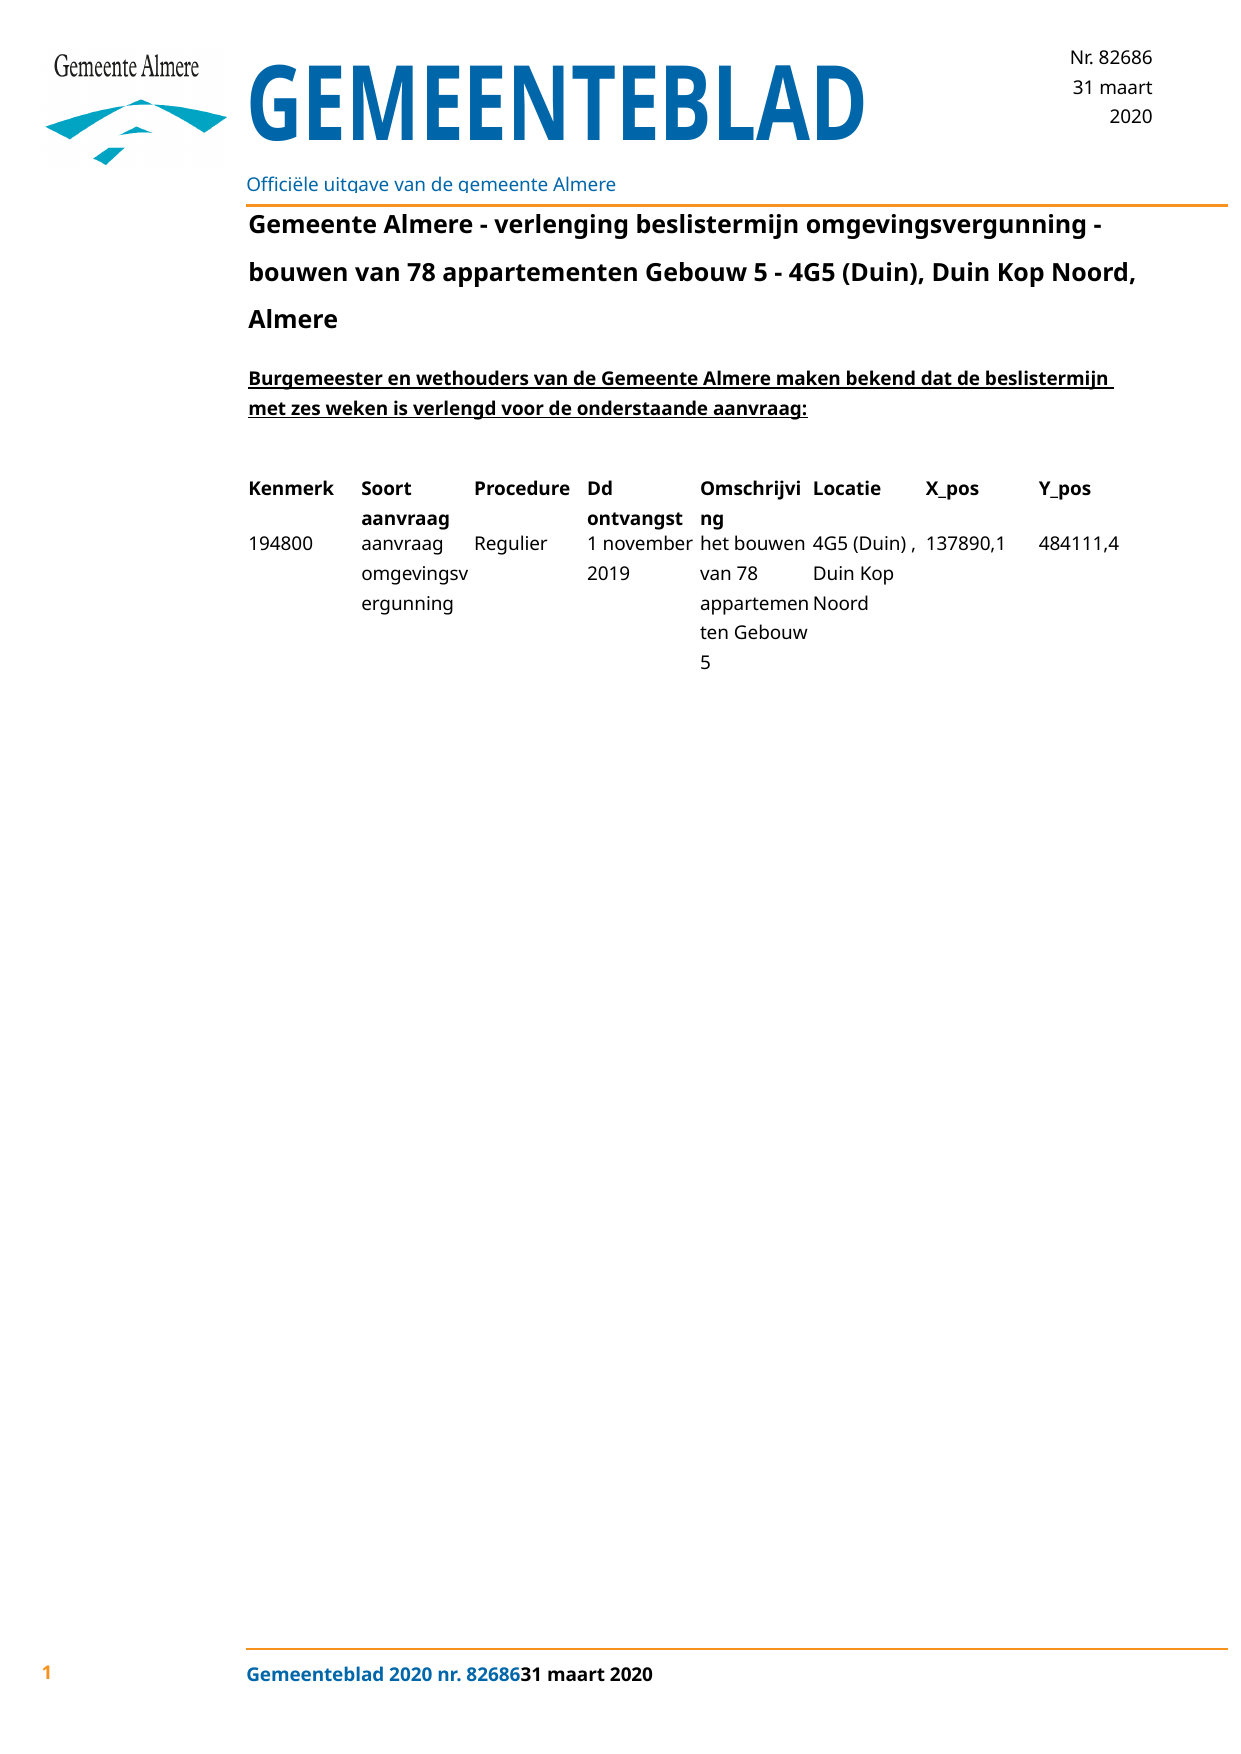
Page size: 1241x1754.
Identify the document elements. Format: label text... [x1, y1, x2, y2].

table_cell 1 november 2019 [587, 531, 700, 674]
table_cell aanvraag omgevingsvergunning [361, 531, 474, 674]
table_header Locatie [813, 475, 926, 531]
table_header Dd ontvangst [587, 475, 700, 531]
table_cell 194800 [248, 531, 361, 674]
text Gemeente Almere - verlenging beslistermijn omgevingsvergunning - bouwen van 78 appartementen Gebouw 5 - 4G5 (Duin), Duin Kop Noord, Almere [248, 207, 1152, 336]
table_cell 4G5 (Duin) , Duin Kop Noord [813, 531, 926, 674]
table_header X_pos [926, 475, 1038, 531]
table_header Soort aanvraag [361, 475, 474, 531]
table_cell 137890,1 [926, 531, 1038, 674]
text Burgemeester en wethouders van de Gemeente Almere maken bekend dat de beslistermijn met zes weken is verlengd voor de onderstaande aanvraag: [248, 366, 1152, 421]
table_header Procedure [474, 475, 587, 531]
table_header Omschrijving [700, 475, 813, 531]
table_cell 484111,4 [1039, 531, 1152, 674]
table_header Kenmerk [248, 475, 361, 531]
table_cell Regulier [474, 531, 587, 674]
picture [41, 47, 231, 172]
table_header Y_pos [1039, 475, 1152, 531]
table_cell het bouwen van 78 appartementen Gebouw 5 [700, 531, 813, 674]
